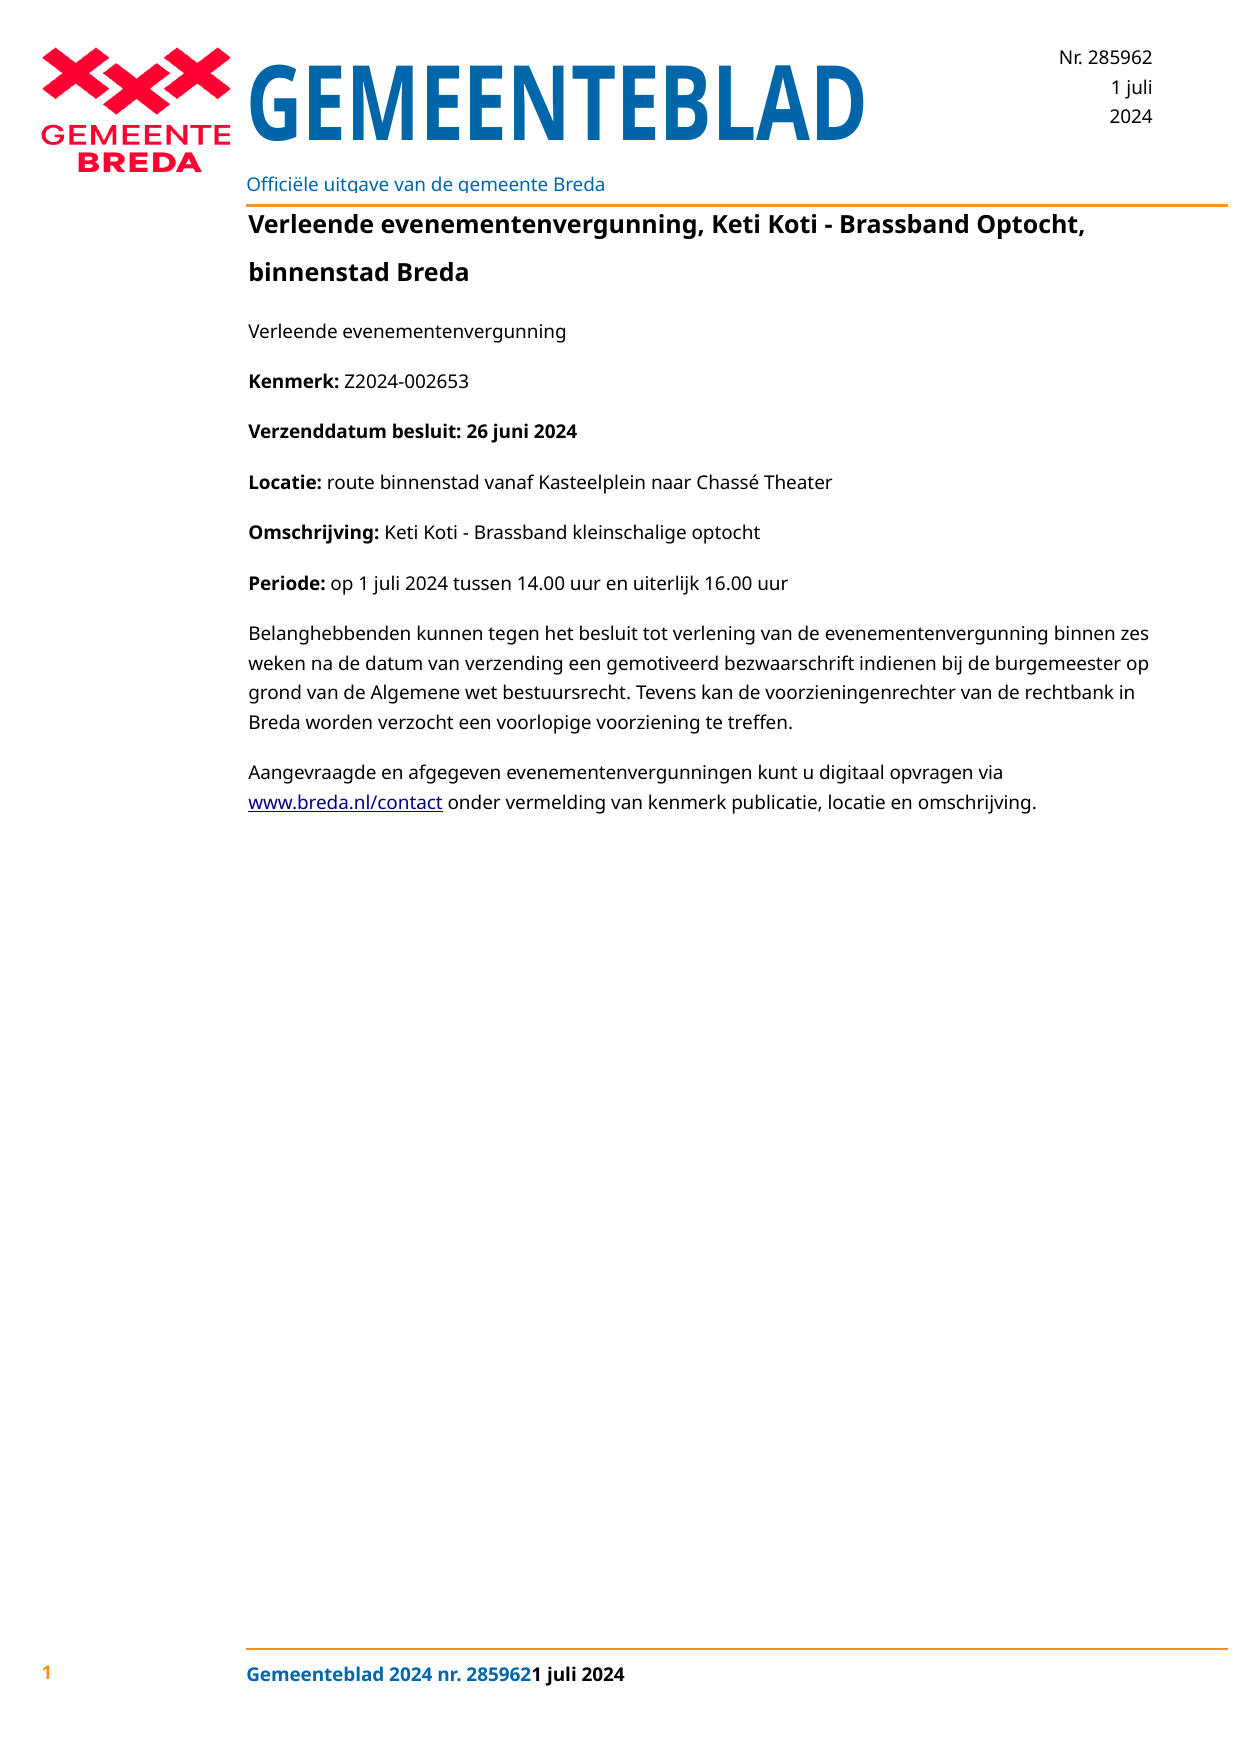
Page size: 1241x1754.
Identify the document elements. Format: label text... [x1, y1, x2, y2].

text Kenmerk: Z2024-002653 [248, 368, 1152, 394]
picture [41, 47, 231, 172]
text Aangevraagde en afgegeven evenementenvergunningen kunt u digitaal opvragen via www.breda.nl/contact onder vermelding van kenmerk publicatie, locatie en omschrijving. [248, 759, 1152, 815]
text Verleende evenementenvergunning, Keti Koti - Brassband Optocht, binnenstad Breda [248, 207, 1152, 288]
text Locatie: route binnenstad vanaf Kasteelplein naar Chassé Theater [248, 469, 1152, 495]
text Periode: op 1 juli 2024 tussen 14.00 uur en uiterlijk 16.00 uur [248, 570, 1152, 596]
text Verleende evenementenvergunning [248, 318, 1152, 344]
text Belanghebbenden kunnen tegen het besluit tot verlening van de evenementenvergunning binnen zes weken na de datum van verzending een gemotiveerd bezwaarschrift indienen bij de burgemeester op grond van de Algemene wet bestuursrecht. Tevens kan de voorzieningenrechter van de rechtbank in Breda worden verzocht een voorlopige voorziening te treffen. [248, 620, 1152, 735]
text Omschrijving: Keti Koti - Brassband kleinschalige optocht [248, 519, 1152, 545]
text Verzenddatum besluit: 26 juni 2024 [248, 419, 1152, 444]
